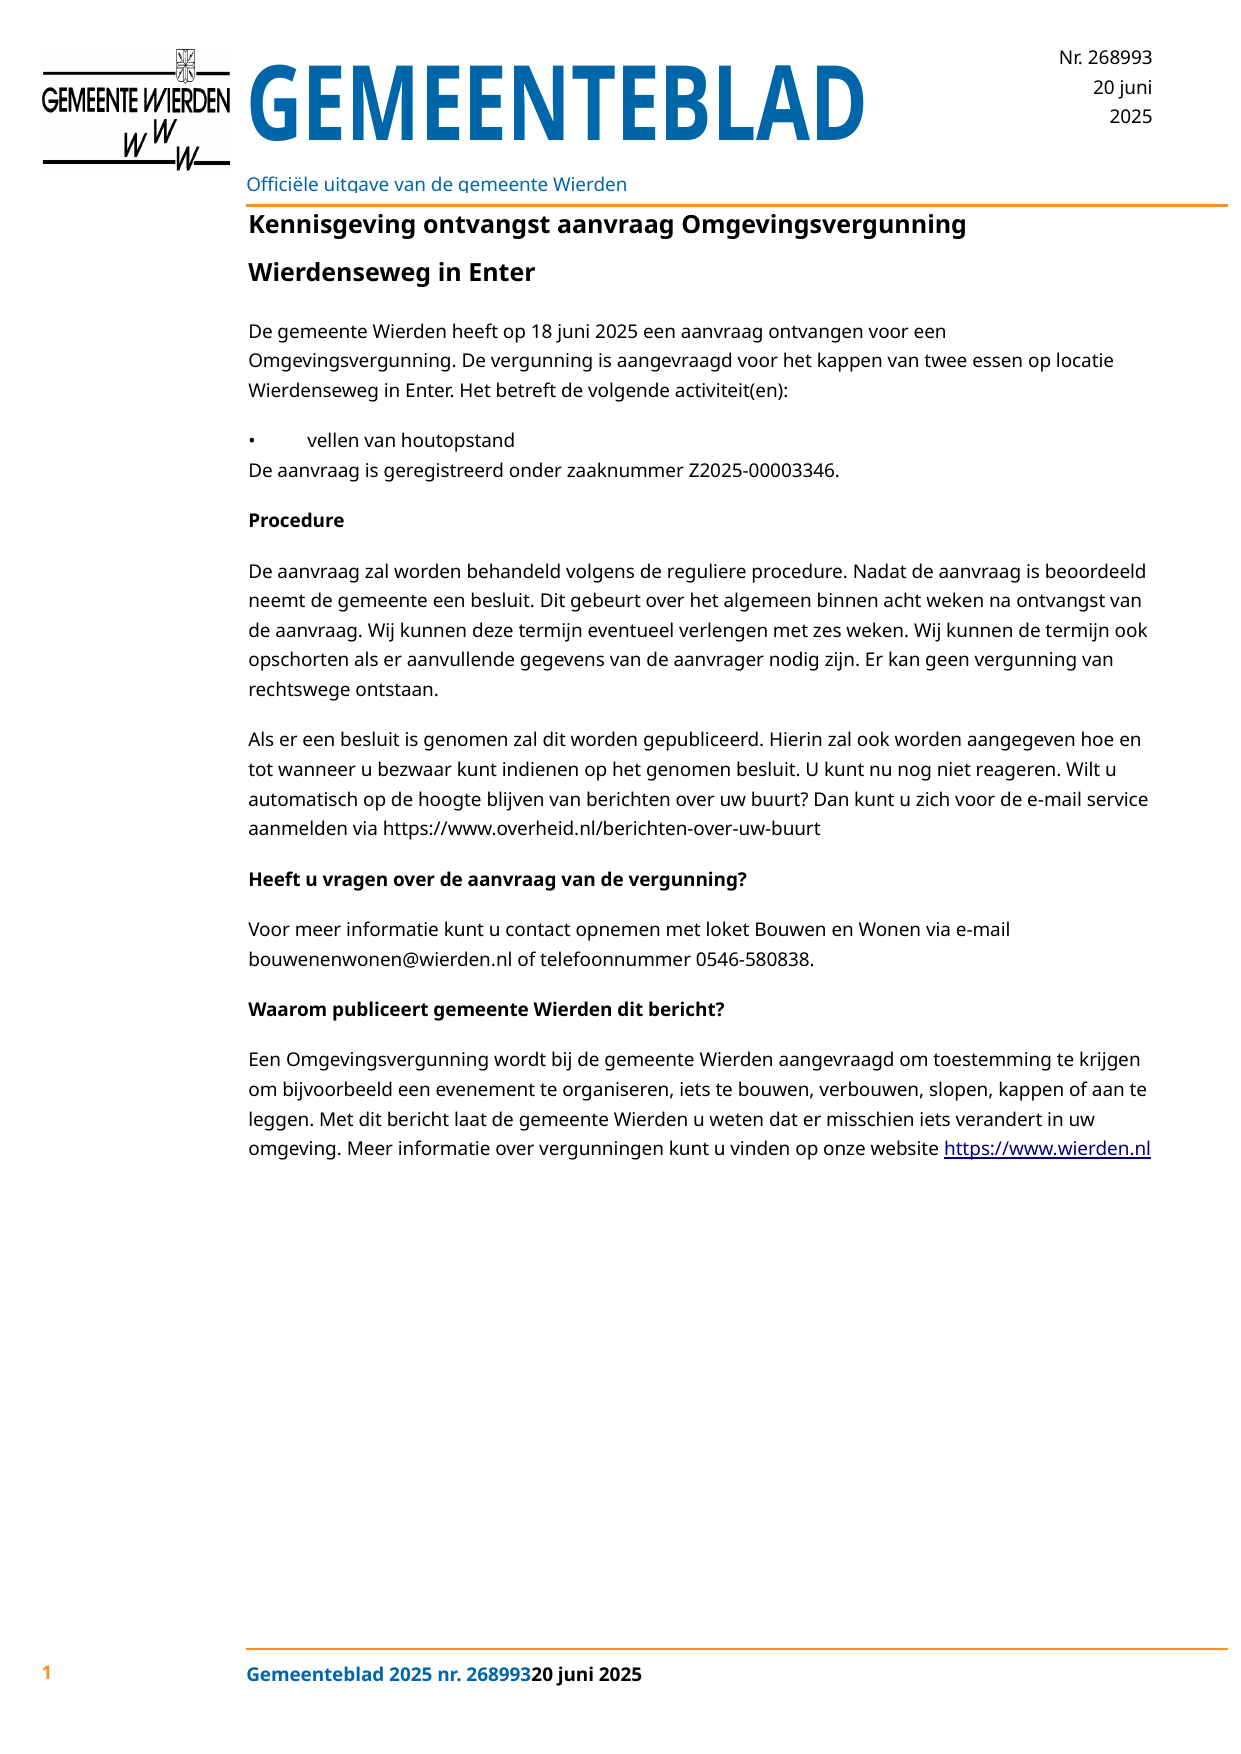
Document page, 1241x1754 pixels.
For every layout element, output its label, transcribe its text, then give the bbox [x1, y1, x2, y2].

text De gemeente Wierden heeft op 18 juni 2025 een aanvraag ontvangen voor een Omgevingsvergunning. De vergunning is aangevraagd voor het kappen van twee essen op locatie Wierdenseweg in Enter. Het betreft de volgende activiteit(en): [248, 318, 1152, 403]
text De aanvraag zal worden behandeld volgens de reguliere procedure. Nadat de aanvraag is beoordeeld neemt de gemeente een besluit. Dit gebeurt over het algemeen binnen acht weken na ontvangst van de aanvraag. Wij kunnen deze termijn eventueel verlengen met zes weken. Wij kunnen de termijn ook opschorten als er aanvullende gegevens van de aanvrager nodig zijn. Er kan geen vergunning van rechtswege ontstaan. [248, 558, 1152, 702]
text Voor meer informatie kunt u contact opnemen met loket Bouwen en Wonen via e-mail bouwenenwonen@wierden.nl of telefoonnummer 0546-580838. [248, 916, 1152, 972]
text De aanvraag is geregistreerd onder zaaknummer Z2025-00003346. [248, 457, 1152, 483]
text Als er een besluit is genomen zal dit worden gepubliceerd. Hierin zal ook worden aangegeven hoe en tot wanneer u bezwaar kunt indienen op het genomen besluit. U kunt nu nog niet reageren. Wilt u automatisch op de hoogte blijven van berichten over uw buurt? Dan kunt u zich voor de e-mail service aanmelden via https://www.overheid.nl/berichten-over-uw-buurt [248, 727, 1152, 841]
text Procedure [248, 507, 1152, 533]
list vellen van houtopstand [248, 427, 1152, 453]
text Kennisgeving ontvangst aanvraag Omgevingsvergunning Wierdenseweg in Enter [248, 207, 1152, 288]
text Heeft u vragen over de aanvraag van de vergunning? [248, 866, 1152, 892]
text Een Omgevingsvergunning wordt bij de gemeente Wierden aangevraagd om toestemming te krijgen om bijvoorbeeld een evenement te organiseren, iets te bouwen, verbouwen, slopen, kappen of aan te leggen. Met dit bericht laat de gemeente Wierden u weten dat er misschien iets verandert in uw omgeving. Meer informatie over vergunningen kunt u vinden op onze website https://www.wierden.nl [248, 1047, 1152, 1161]
picture [41, 47, 231, 172]
text Waarom publiceert gemeente Wierden dit bericht? [248, 996, 1152, 1022]
